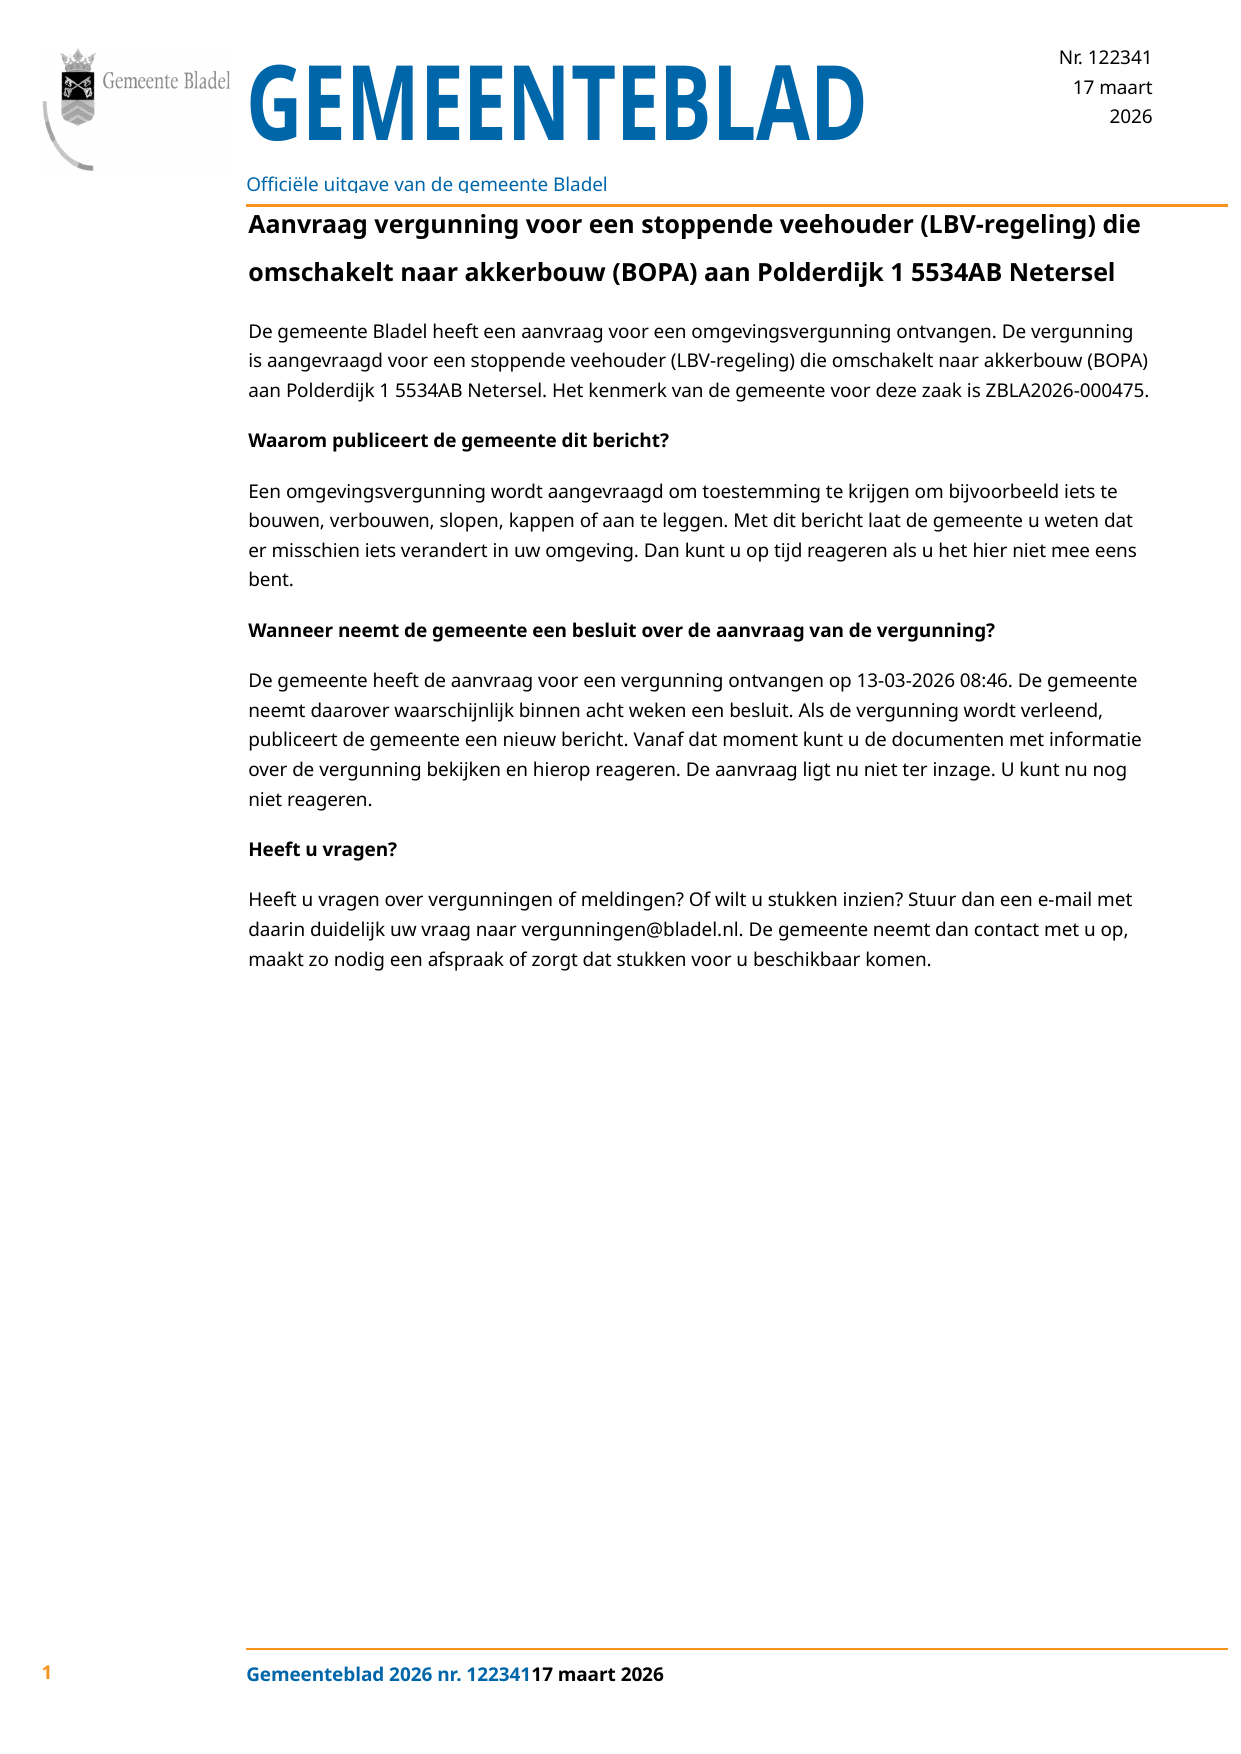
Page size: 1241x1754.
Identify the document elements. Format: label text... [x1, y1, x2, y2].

text Een omgevingsvergunning wordt aangevraagd om toestemming te krijgen om bijvoorbeeld iets te bouwen, verbouwen, slopen, kappen of aan te leggen. Met dit bericht laat de gemeente u weten dat er misschien iets verandert in uw omgeving. Dan kunt u op tijd reageren als u het hier niet mee eens bent. [248, 478, 1152, 592]
text Heeft u vragen? [248, 836, 1152, 862]
text Heeft u vragen over vergunningen of meldingen? Of wilt u stukken inzien? Stuur dan een e-mail met daarin duidelijk uw vraag naar vergunningen@bladel.nl. De gemeente neemt dan contact met u op, maakt zo nodig een afspraak of zorgt dat stukken voor u beschikbaar komen. [248, 887, 1152, 972]
picture [41, 47, 231, 172]
text De gemeente Bladel heeft een aanvraag voor een omgevingsvergunning ontvangen. De vergunning is aangevraagd voor een stoppende veehouder (LBV-regeling) die omschakelt naar akkerbouw (BOPA) aan Polderdijk 1 5534AB Netersel. Het kenmerk van de gemeente voor deze zaak is ZBLA2026-000475. [248, 318, 1152, 403]
text Aanvraag vergunning voor een stoppende veehouder (LBV-regeling) die omschakelt naar akkerbouw (BOPA) aan Polderdijk 1 5534AB Netersel [248, 207, 1152, 288]
text Waarom publiceert de gemeente dit bericht? [248, 427, 1152, 453]
text De gemeente heeft de aanvraag voor een vergunning ontvangen op 13-03-2026 08:46. De gemeente neemt daarover waarschijnlijk binnen acht weken een besluit. Als de vergunning wordt verleend, publiceert de gemeente een nieuw bericht. Vanaf dat moment kunt u de documenten met informatie over de vergunning bekijken en hierop reageren. De aanvraag ligt nu niet ter inzage. U kunt nu nog niet reageren. [248, 667, 1152, 812]
text Wanneer neemt de gemeente een besluit over de aanvraag van de vergunning? [248, 617, 1152, 643]
